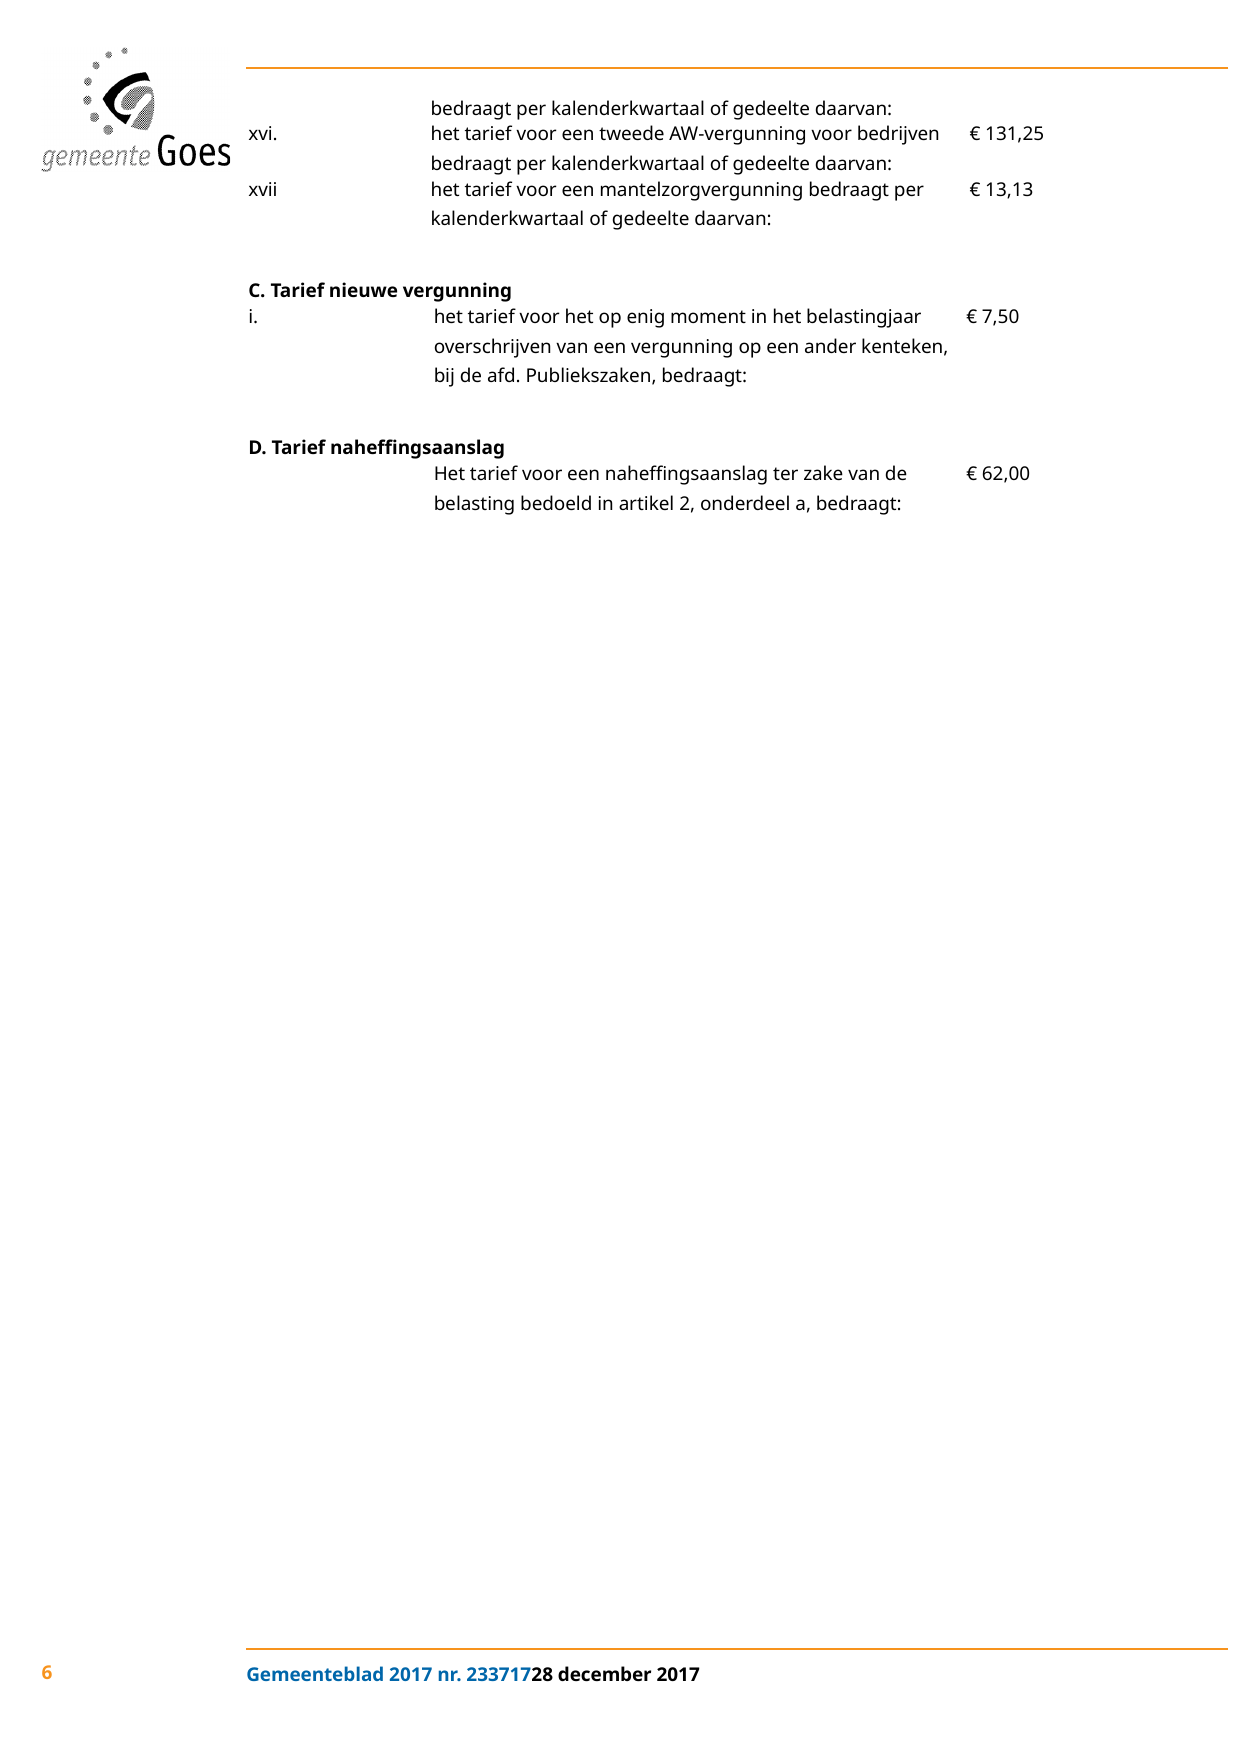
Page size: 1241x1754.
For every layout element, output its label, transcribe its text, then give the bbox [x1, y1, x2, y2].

table_header i. [248, 303, 433, 388]
table_header € 7,50 [966, 303, 1152, 388]
table_header Het tarief voor een naheffingsaanslag ter zake van de belasting bedoeld in artikel 2, onderdeel a, bedraagt: [434, 460, 966, 516]
table_cell [969, 95, 1152, 121]
table_cell € 13,13 [969, 176, 1152, 231]
table_cell € 131,25 [969, 121, 1152, 176]
table_header [248, 460, 433, 516]
table_cell xvii [248, 176, 430, 231]
table_cell xvi. [248, 121, 430, 176]
table_cell [248, 95, 430, 121]
picture [41, 47, 231, 172]
table_header € 62,00 [966, 460, 1152, 516]
table_cell het tarief voor een tweede AW-vergunning voor bedrijven bedraagt per kalenderkwartaal of gedeelte daarvan: [430, 121, 969, 176]
table_header het tarief voor het op enig moment in het belastingjaar overschrijven van een vergunning op een ander kenteken, bij de afd. Publiekszaken, bedraagt: [434, 303, 966, 388]
table_cell het tarief voor een mantelzorgvergunning bedraagt per kalenderkwartaal of gedeelte daarvan: [430, 176, 969, 231]
table_cell bedraagt per kalenderkwartaal of gedeelte daarvan: [430, 95, 969, 121]
text D. Tarief naheffingsaanslag [248, 434, 1152, 460]
text C. Tarief nieuwe vergunning [248, 277, 1152, 303]
